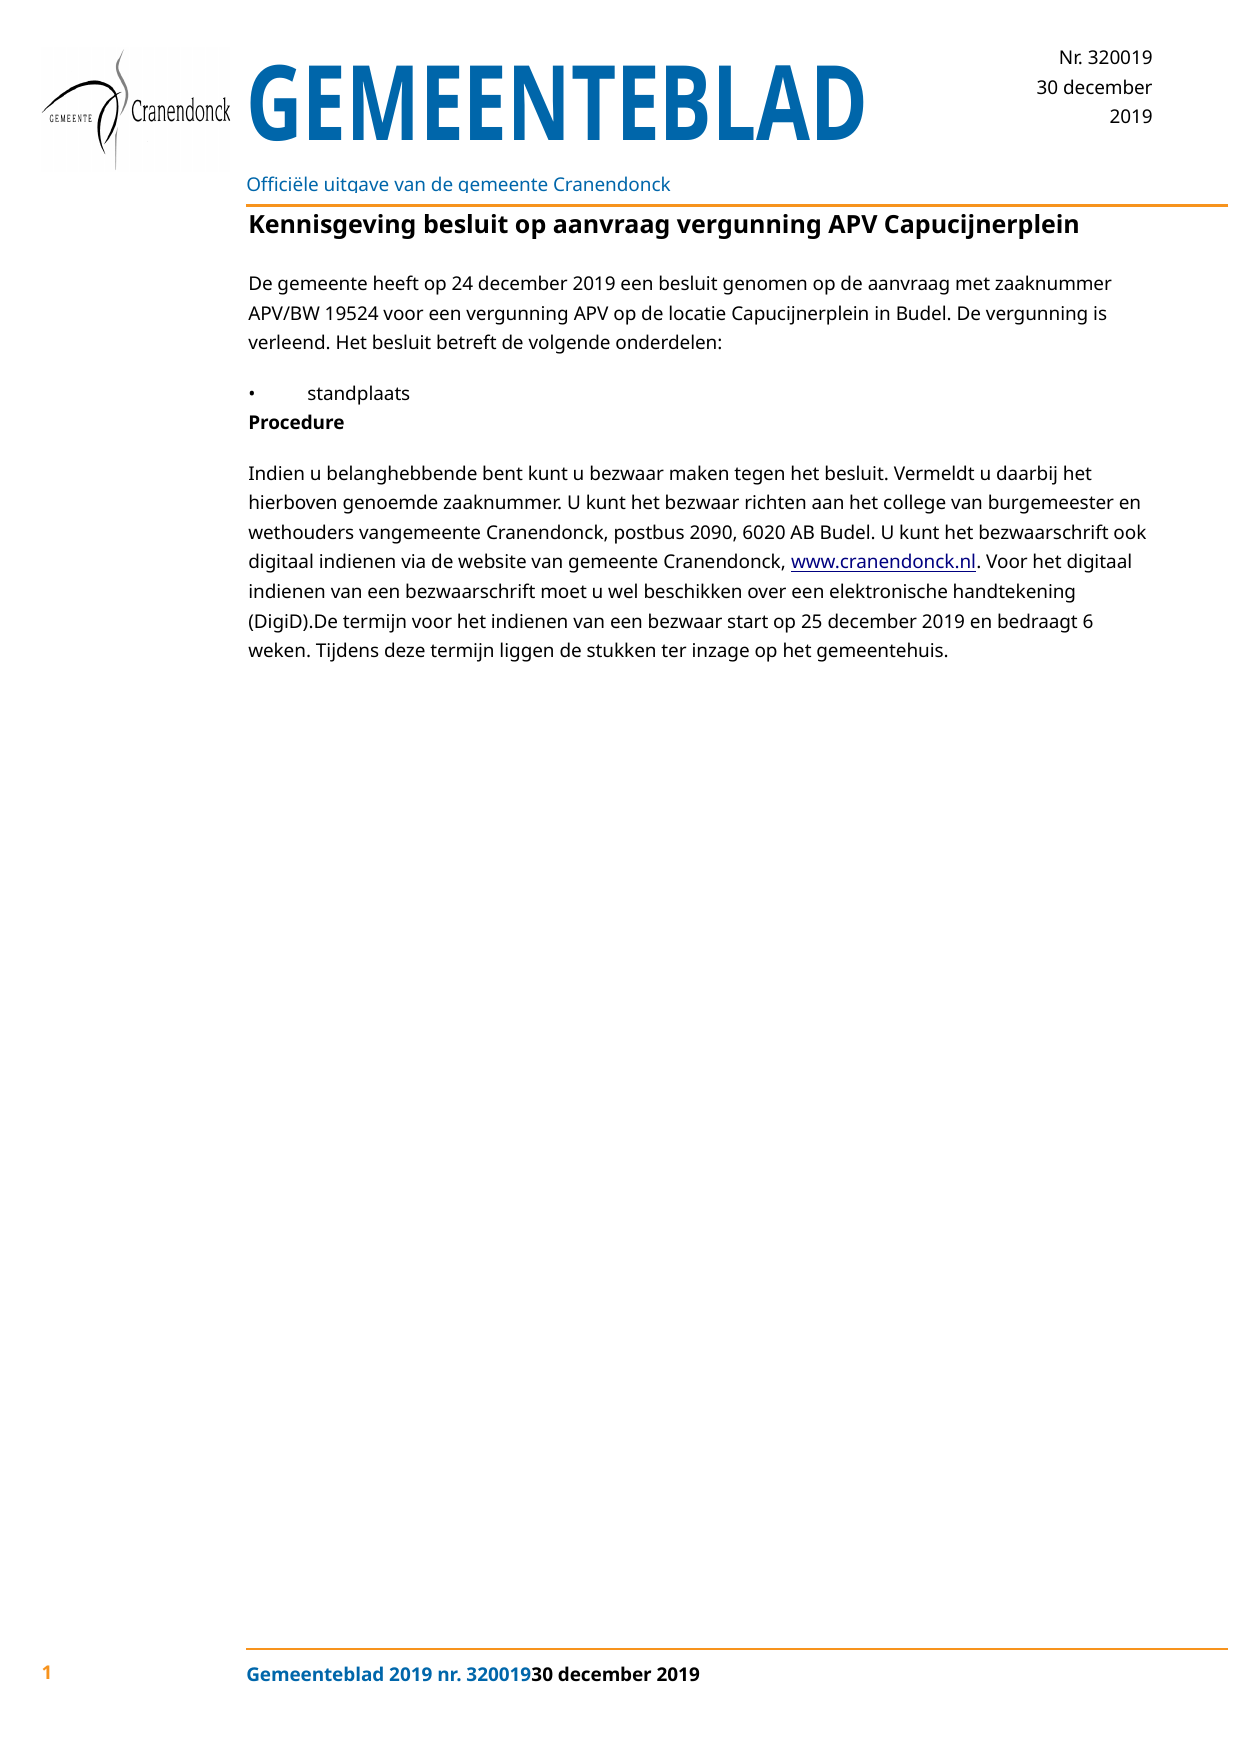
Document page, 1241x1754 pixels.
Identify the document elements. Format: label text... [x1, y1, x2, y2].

picture [41, 47, 231, 172]
text Indien u belanghebbende bent kunt u bezwaar maken tegen het besluit. Vermeldt u daarbij het hierboven genoemde zaaknummer. U kunt het bezwaar richten aan het college van burgemeester en wethouders vangemeente Cranendonck, postbus 2090, 6020 AB Budel. U kunt het bezwaarschrift ook digitaal indienen via de website van gemeente Cranendonck, www.cranendonck.nl. Voor het digitaal indienen van een bezwaarschrift moet u wel beschikken over een elektronische handtekening (DigiD).De termijn voor het indienen van een bezwaar start op 25 december 2019 en bedraagt 6 weken. Tijdens deze termijn liggen de stukken ter inzage op het gemeentehuis. [248, 460, 1152, 663]
text Kennisgeving besluit op aanvraag vergunning APV Capucijnerplein [248, 207, 1152, 241]
text De gemeente heeft op 24 december 2019 een besluit genomen op de aanvraag met zaaknummer APV/BW 19524 voor een vergunning APV op de locatie Capucijnerplein in Budel. De vergunning is verleend. Het besluit betreft de volgende onderdelen: [248, 270, 1152, 355]
text Procedure [248, 409, 1152, 435]
list standplaats [248, 380, 1152, 406]
